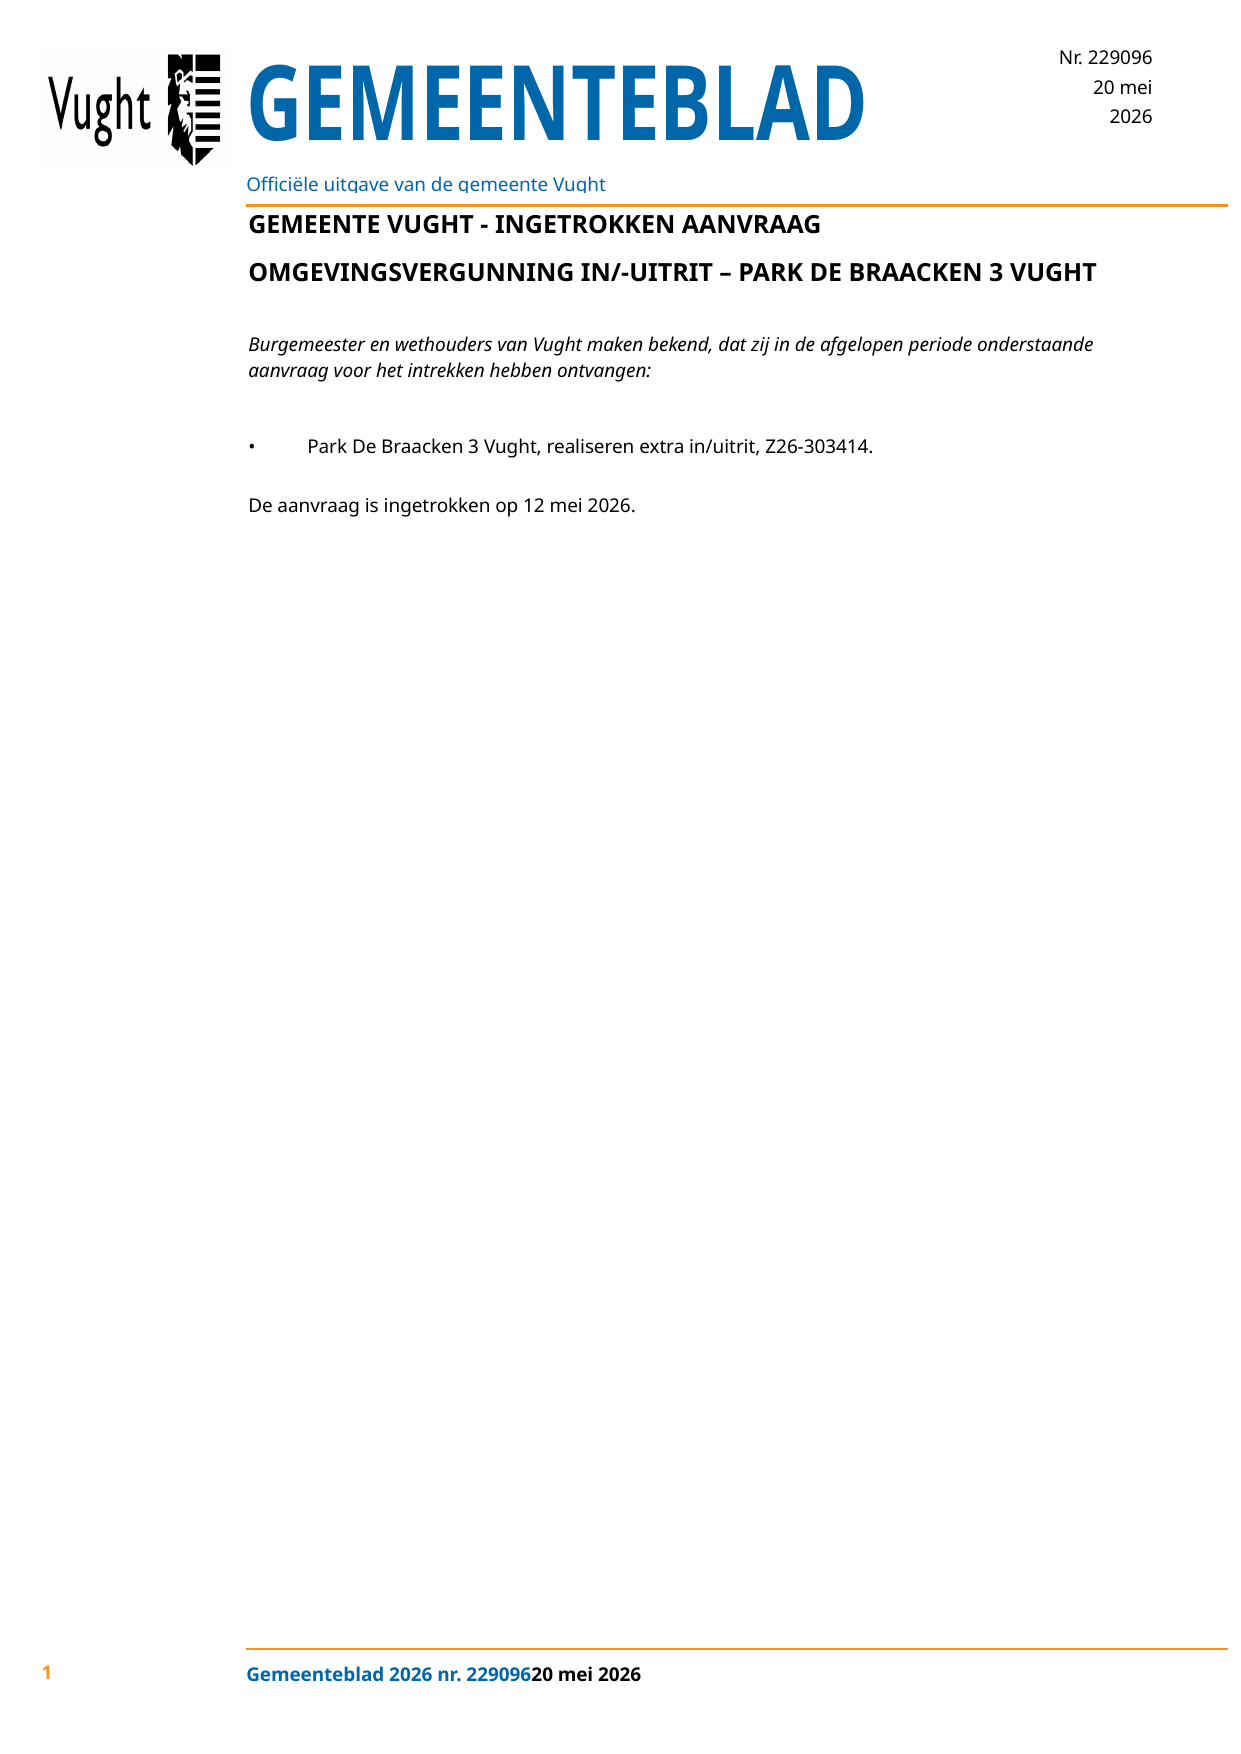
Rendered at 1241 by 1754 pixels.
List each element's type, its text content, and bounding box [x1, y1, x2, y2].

text Burgemeester en wethouders van Vught maken bekend, dat zij in de afgelopen periode onderstaande aanvraag voor het intrekken hebben ontvangen: [248, 331, 1152, 383]
text GEMEENTE VUGHT - INGETROKKEN AANVRAAG OMGEVINGSVERGUNNING IN/-UITRIT – PARK DE BRAACKEN 3 VUGHT [248, 207, 1152, 288]
list Park De Braacken 3 Vught, realiseren extra in/uitrit, Z26-303414. [248, 433, 1152, 459]
picture [41, 47, 231, 172]
text De aanvraag is ingetrokken op 12 mei 2026. [248, 492, 1152, 518]
